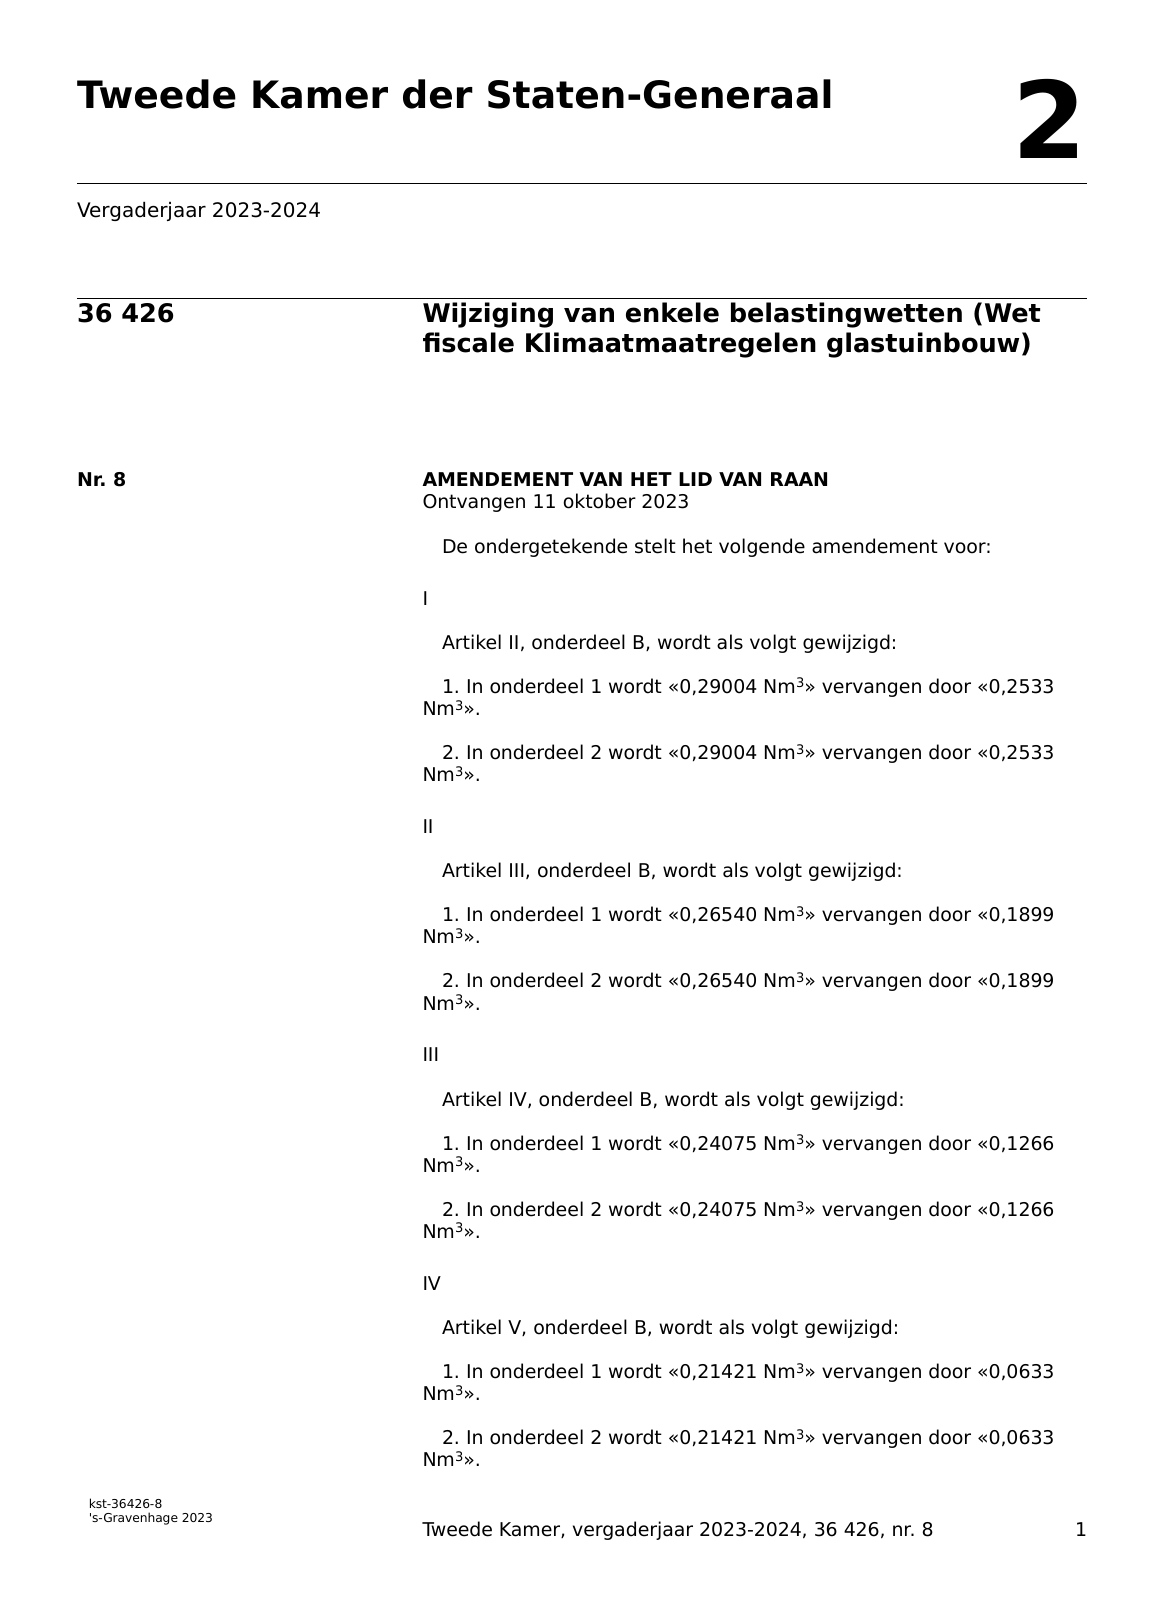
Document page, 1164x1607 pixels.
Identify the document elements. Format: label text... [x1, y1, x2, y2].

text 1. In onderdeel 1 wordt «0,29004 Nm3» vervangen door «0,2533 Nm3». [422, 676, 1087, 720]
table_header Tweede Kamer der Staten-Generaal [77, 59, 886, 183]
table_header 2 [886, 59, 1087, 183]
text 's-Gravenhage 2023 [88, 1511, 323, 1525]
text Ontvangen 11 oktober 2023 [422, 491, 1087, 513]
text Artikel II, onderdeel B, wordt als volgt gewijzigd: [422, 632, 1087, 654]
subtitle III [422, 1044, 1087, 1066]
text Artikel V, onderdeel B, wordt als volgt gewijzigd: [422, 1317, 1087, 1339]
text 1. In onderdeel 1 wordt «0,26540 Nm3» vervangen door «0,1899 Nm3». [422, 904, 1087, 948]
text 1. In onderdeel 1 wordt «0,21421 Nm3» vervangen door «0,0633 Nm3». [422, 1361, 1087, 1405]
text Artikel III, onderdeel B, wordt als volgt gewijzigd: [422, 860, 1087, 882]
subtitle II [422, 816, 1087, 838]
subtitle Nr. 8 AMENDEMENT VAN HET LID VAN RAAN [77, 469, 1087, 491]
text 1. In onderdeel 1 wordt «0,24075 Nm3» vervangen door «0,1266 Nm3». [422, 1133, 1087, 1177]
text 2. In onderdeel 2 wordt «0,24075 Nm3» vervangen door «0,1266 Nm3». [422, 1199, 1087, 1243]
subtitle 36 426 Wijziging van enkele belastingwetten (Wet fiscale Klimaatmaatregelen glastuinbouw) [77, 299, 1087, 358]
text Artikel IV, onderdeel B, wordt als volgt gewijzigd: [422, 1088, 1087, 1111]
table_cell Vergaderjaar 2023-2024 [77, 184, 1087, 298]
subtitle I [422, 587, 1087, 609]
subtitle IV [422, 1273, 1087, 1295]
text 2. In onderdeel 2 wordt «0,21421 Nm3» vervangen door «0,0633 Nm3». [422, 1427, 1087, 1471]
text 2. In onderdeel 2 wordt «0,26540 Nm3» vervangen door «0,1899 Nm3». [422, 970, 1087, 1014]
text De ondergetekende stelt het volgende amendement voor: [422, 536, 1087, 557]
text 2. In onderdeel 2 wordt «0,29004 Nm3» vervangen door «0,2533 Nm3». [422, 742, 1087, 786]
text kst-36426-8 [88, 1497, 323, 1511]
